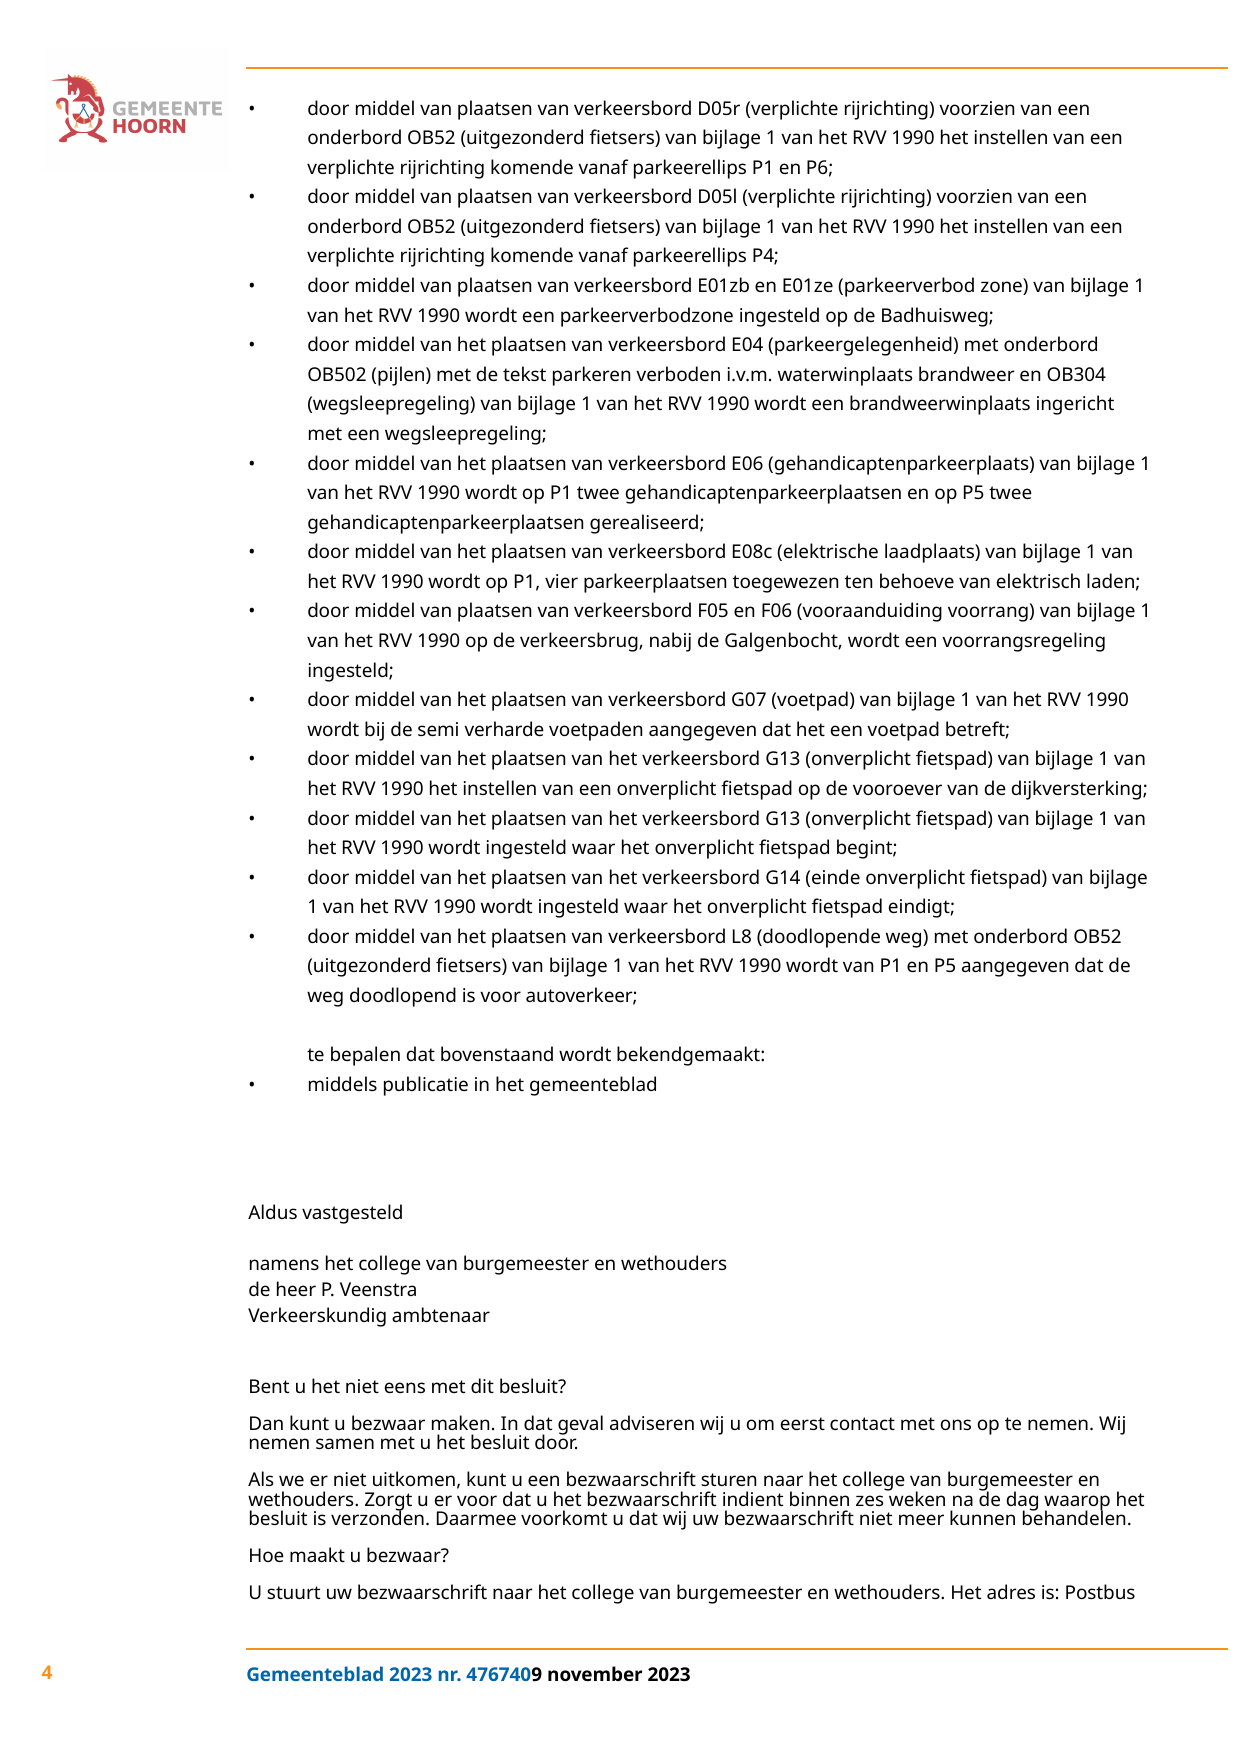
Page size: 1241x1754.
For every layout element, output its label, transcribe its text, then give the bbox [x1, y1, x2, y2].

text Dan kunt u bezwaar maken. In dat geval adviseren wij u om eerst contact met ons op te nemen. Wij nemen samen met u het besluit door. [248, 1415, 1152, 1454]
list door middel van het plaatsen van verkeersbord E08c (elektrische laadplaats) van bijlage 1 van het RVV 1990 wordt op P1, vier parkeerplaatsen toegewezen ten behoeve van elektrisch laden; [248, 538, 1152, 594]
list door middel van het plaatsen van verkeersbord G07 (voetpad) van bijlage 1 van het RVV 1990 wordt bij de semi verharde voetpaden aangegeven dat het een voetpad betreft; [248, 686, 1152, 742]
list door middel van plaatsen van verkeersbord E01zb en E01ze (parkeerverbod zone) van bijlage 1 van het RVV 1990 wordt een parkeerverbodzone ingesteld op de Badhuisweg; [248, 272, 1152, 328]
list door middel van het plaatsen van het verkeersbord G14 (einde onverplicht fietspad) van bijlage 1 van het RVV 1990 wordt ingesteld waar het onverplicht fietspad eindigt; [248, 864, 1152, 919]
list te bepalen dat bovenstaand wordt bekendgemaakt: [248, 1041, 1152, 1067]
text Bent u het niet eens met dit besluit? [248, 1378, 1152, 1397]
text namens het college van burgemeester en wethouders [248, 1250, 1152, 1276]
list door middel van het plaatsen van het verkeersbord G13 (onverplicht fietspad) van bijlage 1 van het RVV 1990 wordt ingesteld waar het onverplicht fietspad begint; [248, 805, 1152, 860]
text Verkeerskundig ambtenaar [248, 1302, 1152, 1327]
list door middel van plaatsen van verkeersbord D05r (verplichte rijrichting) voorzien van een onderbord OB52 (uitgezonderd fietsers) van bijlage 1 van het RVV 1990 het instellen van een verplichte rijrichting komende vanaf parkeerellips P1 en P6; [248, 95, 1152, 180]
text Hoe maakt u bezwaar? [248, 1547, 1152, 1566]
text de heer P. Veenstra [248, 1276, 1152, 1302]
list middels publicatie in het gemeenteblad [248, 1071, 1152, 1097]
list door middel van het plaatsen van verkeersbord L8 (doodlopende weg) met onderbord OB52 (uitgezonderd fietsers) van bijlage 1 van het RVV 1990 wordt van P1 en P5 aangegeven dat de weg doodlopend is voor autoverkeer; [248, 923, 1152, 1008]
picture [41, 47, 231, 172]
text Aldus vastgesteld [248, 1199, 1152, 1224]
list door middel van plaatsen van verkeersbord F05 en F06 (vooraanduiding voorrang) van bijlage 1 van het RVV 1990 op de verkeersbrug, nabij de Galgenbocht, wordt een voorrangsregeling ingesteld; [248, 598, 1152, 683]
text Als we er niet uitkomen, kunt u een bezwaarschrift sturen naar het college van burgemeester en wethouders. Zorgt u er voor dat u het bezwaarschrift indient binnen zes weken na de dag waarop het besluit is verzonden. Daarmee voorkomt u dat wij uw bezwaarschrift niet meer kunnen behandelen. [248, 1471, 1152, 1529]
list door middel van plaatsen van verkeersbord D05l (verplichte rijrichting) voorzien van een onderbord OB52 (uitgezonderd fietsers) van bijlage 1 van het RVV 1990 het instellen van een verplichte rijrichting komende vanaf parkeerellips P4; [248, 183, 1152, 268]
list door middel van het plaatsen van verkeersbord E06 (gehandicaptenparkeerplaats) van bijlage 1 van het RVV 1990 wordt op P1 twee gehandicaptenparkeerplaatsen en op P5 twee gehandicaptenparkeerplaatsen gerealiseerd; [248, 450, 1152, 535]
text U stuurt uw bezwaarschrift naar het college van burgemeester en wethouders. Het adres is: Postbus [248, 1584, 1152, 1603]
list door middel van het plaatsen van verkeersbord E04 (parkeergelegenheid) met onderbord OB502 (pijlen) met de tekst parkeren verboden i.v.m. waterwinplaats brandweer en OB304 (wegsleepregeling) van bijlage 1 van het RVV 1990 wordt een brandweerwinplaats ingericht met een wegsleepregeling; [248, 331, 1152, 446]
list door middel van het plaatsen van het verkeersbord G13 (onverplicht fietspad) van bijlage 1 van het RVV 1990 het instellen van een onverplicht fietspad op de vooroever van de dijkversterking; [248, 746, 1152, 801]
